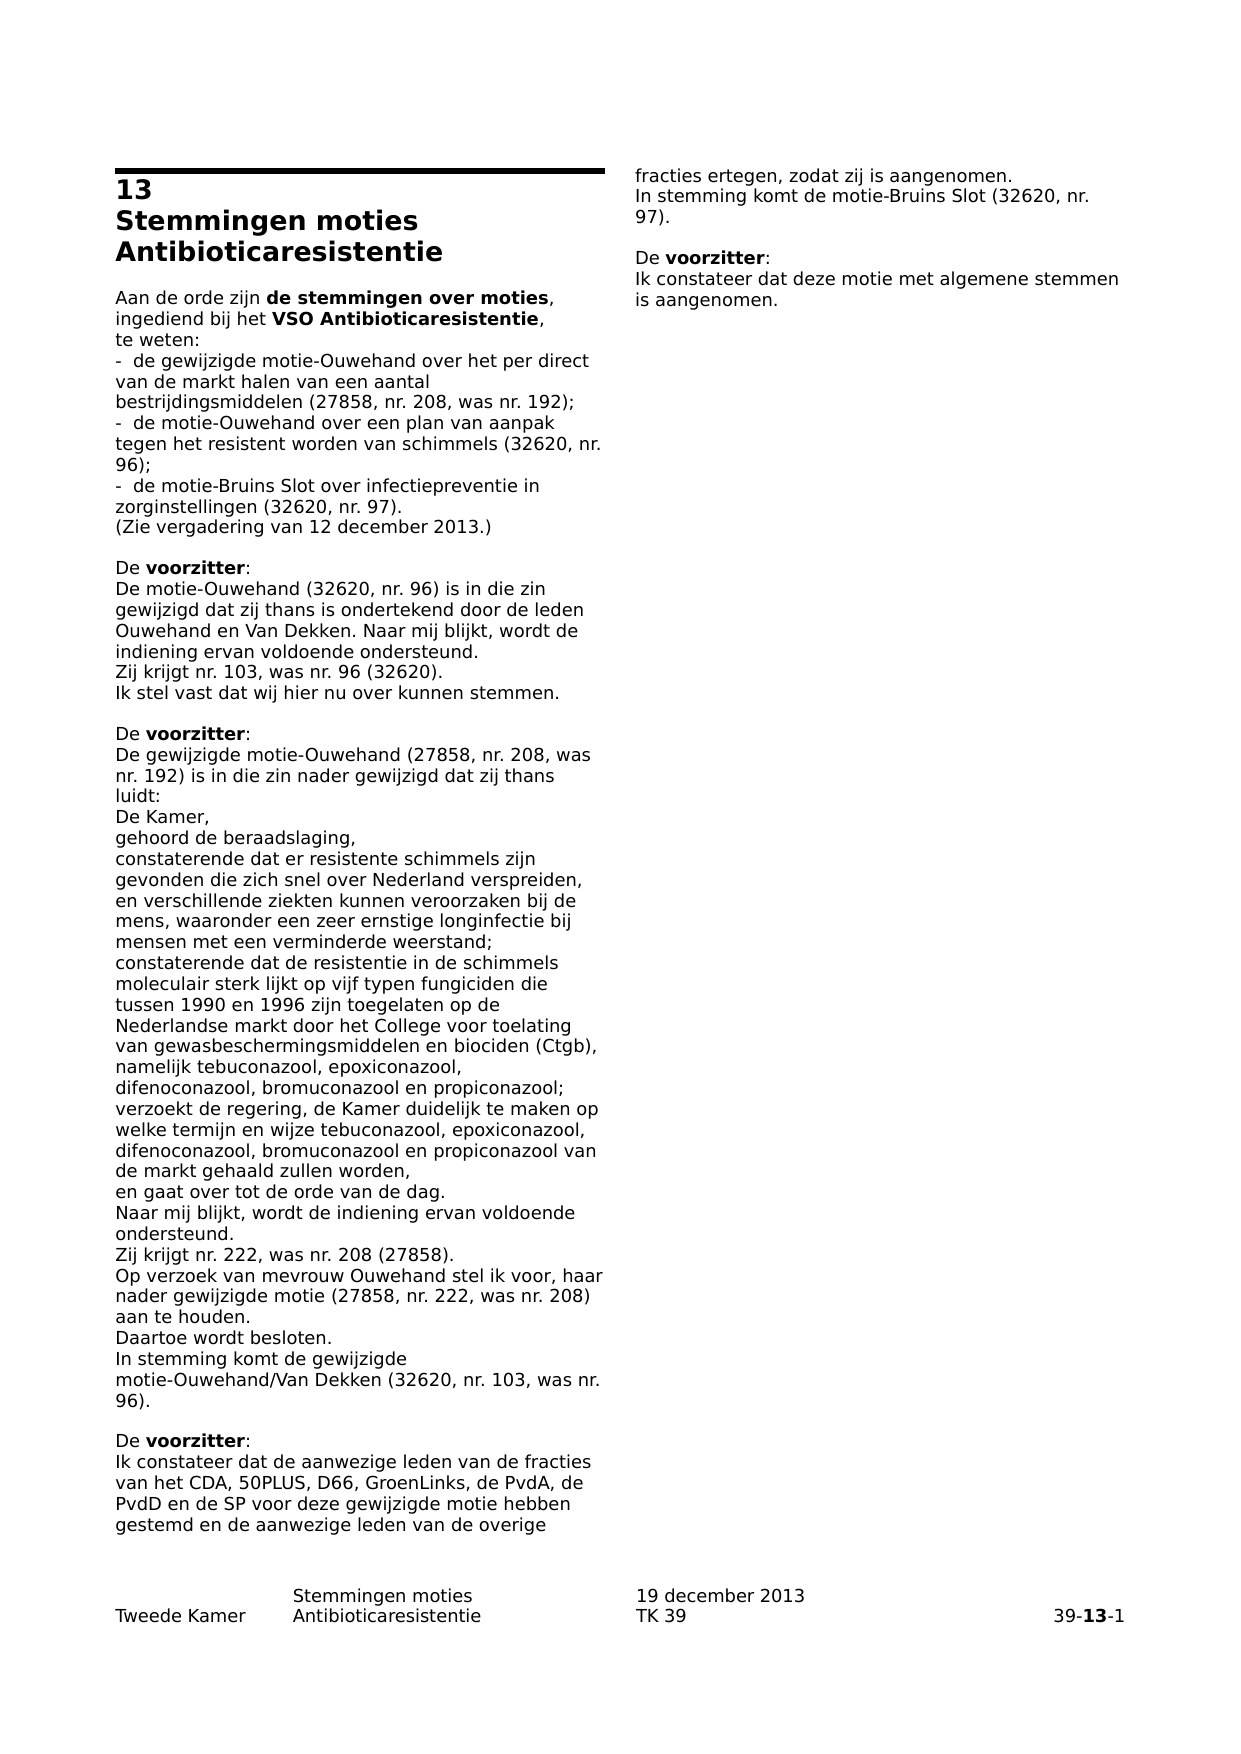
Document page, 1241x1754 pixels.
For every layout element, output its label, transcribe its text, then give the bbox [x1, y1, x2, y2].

text Zij krijgt nr. 103, was nr. 96 (32620). [115, 662, 605, 683]
text fracties ertegen, zodat zij is aangenomen. [635, 165, 1125, 186]
text De voorzitter: [115, 558, 605, 579]
text Zij krijgt nr. 222, was nr. 208 (27858). [115, 1244, 605, 1265]
text en gaat over tot de orde van de dag. [115, 1182, 605, 1203]
text Op verzoek van mevrouw Ouwehand stel ik voor, haar nader gewijzigde motie (27858, nr. 222, was nr. 208) aan te houden. [115, 1265, 605, 1328]
title 13 Stemmingen moties Antibioticaresistentie [115, 174, 605, 268]
text De voorzitter: [635, 248, 1125, 268]
text De voorzitter: [115, 1431, 605, 1452]
text In stemming komt de motie-Bruins Slot (32620, nr. 97). [635, 186, 1125, 228]
text gehoord de beraadslaging, [115, 828, 605, 849]
text verzoekt de regering, de Kamer duidelijk te maken op welke termijn en wijze tebuconazool, epoxiconazool, difenoconazool, bromuconazool en propiconazool van de markt gehaald zullen worden, [115, 1099, 605, 1182]
text Daartoe wordt besloten. [115, 1328, 605, 1349]
text constaterende dat er resistente schimmels zijn gevonden die zich snel over Nederland verspreiden, en verschillende ziekten kunnen veroorzaken bij de mens, waaronder een zeer ernstige longinfectie bij mensen met een verminderde weerstand; [115, 849, 605, 953]
list de gewijzigde motie-Ouwehand over het per direct van de markt halen van een aantal bestrijdingsmiddelen (27858, nr. 208, was nr. 192); [115, 351, 605, 413]
text (Zie vergadering van 12 december 2013.) [115, 517, 605, 538]
text Aan de orde zijn de stemmingen over moties, ingediend bij het VSO Antibioticaresistentie, [115, 288, 605, 330]
text De voorzitter: [115, 724, 605, 744]
text Ik constateer dat de aanwezige leden van de fracties van het CDA, 50PLUS, D66, GroenLinks, de PvdA, de PvdD en de SP voor deze gewijzigde motie hebben gestemd en de aanwezige leden van de overige [115, 1452, 605, 1535]
text Ik stel vast dat wij hier nu over kunnen stemmen. [115, 683, 605, 704]
text Ik constateer dat deze motie met algemene stemmen is aangenomen. [635, 268, 1125, 310]
list de motie-Ouwehand over een plan van aanpak tegen het resistent worden van schimmels (32620, nr. 96); [115, 413, 605, 476]
text De Kamer, [115, 807, 605, 828]
text constaterende dat de resistentie in de schimmels moleculair sterk lijkt op vijf typen fungiciden die tussen 1990 en 1996 zijn toegelaten op de Nederlandse markt door het College voor toelating van gewasbeschermingsmiddelen en biociden (Ctgb), namelijk tebuconazool, epoxiconazool, difenoconazool, bromuconazool en propiconazool; [115, 953, 605, 1099]
text De motie-Ouwehand (32620, nr. 96) is in die zin gewijzigd dat zij thans is ondertekend door de leden Ouwehand en Van Dekken. Naar mij blijkt, wordt de indiening ervan voldoende ondersteund. [115, 579, 605, 662]
text te weten: [115, 330, 605, 351]
list de motie-Bruins Slot over infectiepreventie in zorginstellingen (32620, nr. 97). [115, 476, 605, 517]
text Naar mij blijkt, wordt de indiening ervan voldoende ondersteund. [115, 1203, 605, 1244]
text In stemming komt de gewijzigde motie-Ouwehand/Van Dekken (32620, nr. 103, was nr. 96). [115, 1349, 605, 1411]
text De gewijzigde motie-Ouwehand (27858, nr. 208, was nr. 192) is in die zin nader gewijzigd dat zij thans luidt: [115, 744, 605, 807]
